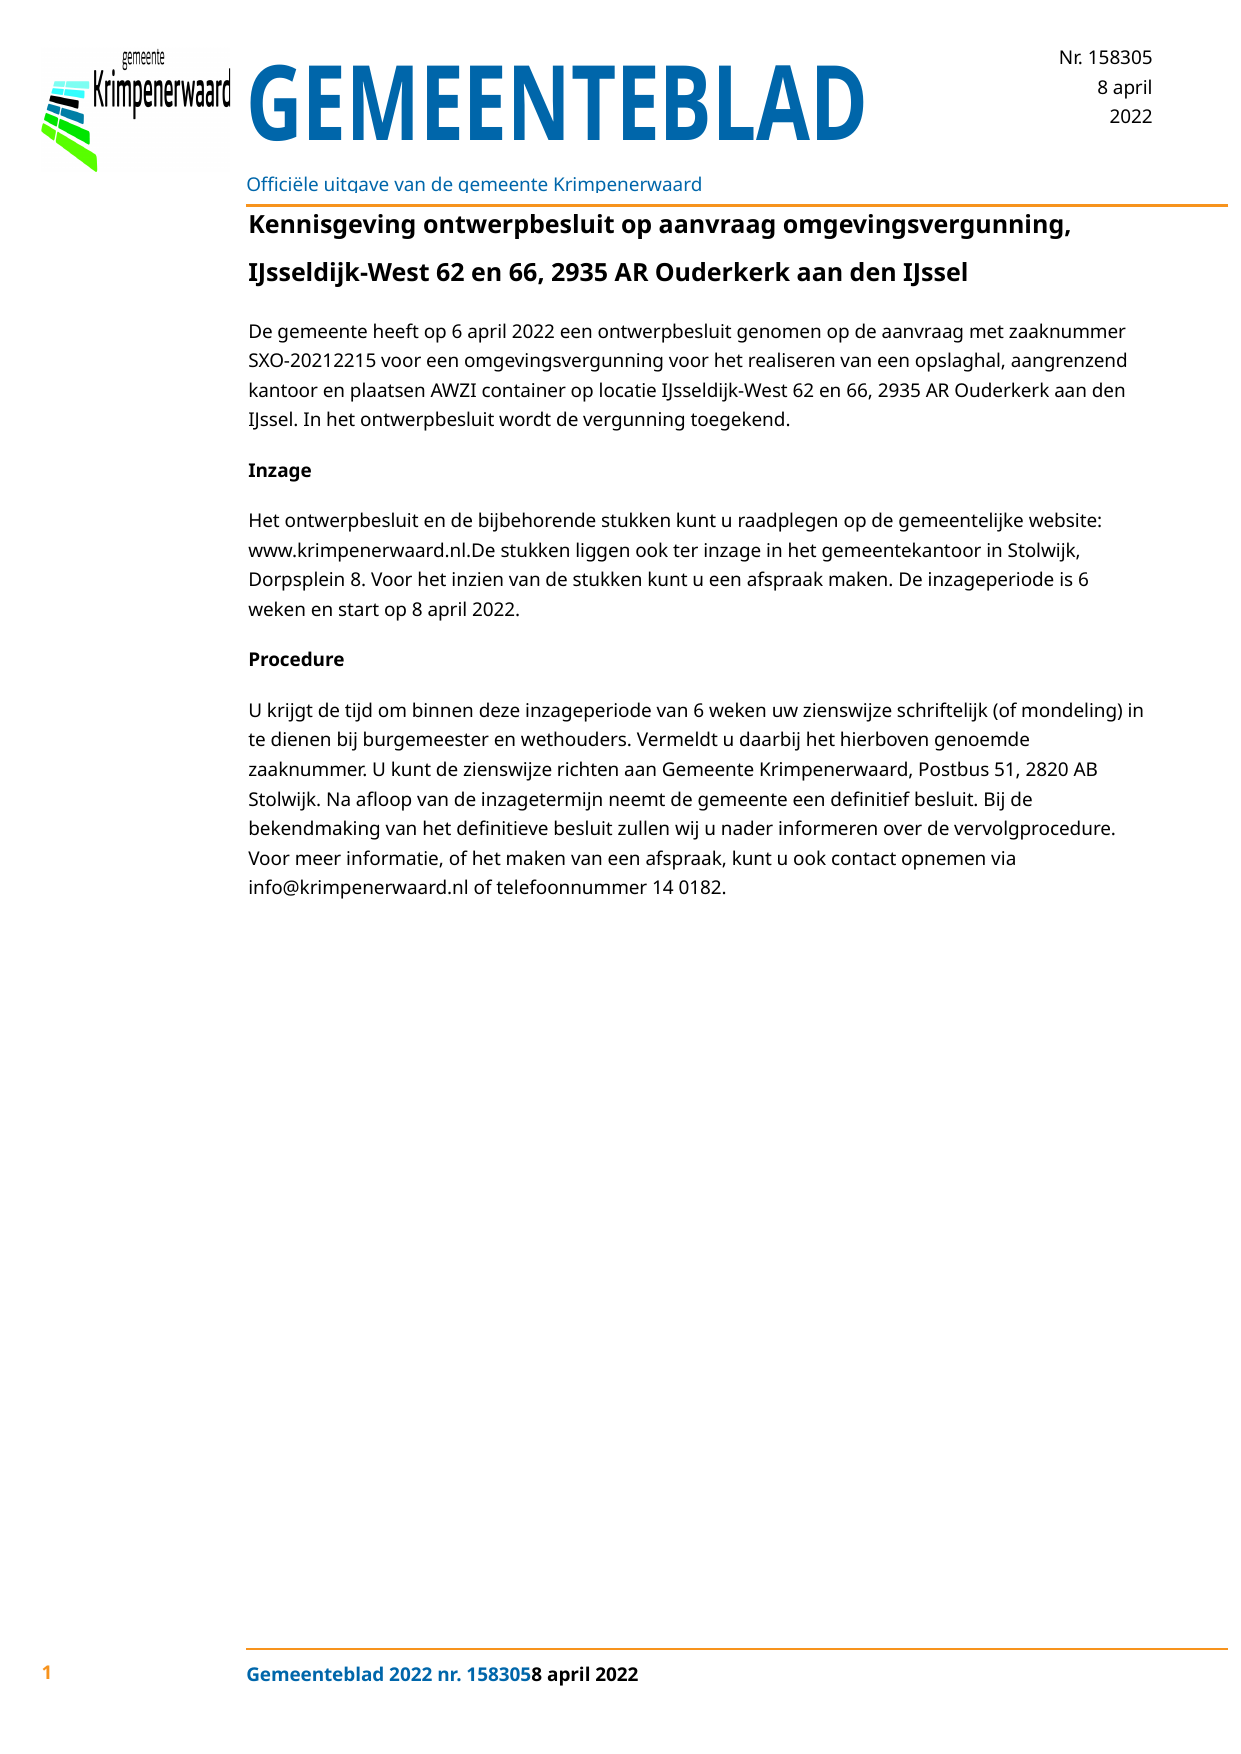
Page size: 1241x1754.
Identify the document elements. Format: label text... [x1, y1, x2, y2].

text Inzage [248, 457, 1152, 483]
text U krijgt de tijd om binnen deze inzageperiode van 6 weken uw zienswijze schriftelijk (of mondeling) in te dienen bij burgemeester en wethouders. Vermeldt u daarbij het hierboven genoemde zaaknummer. U kunt de zienswijze richten aan Gemeente Krimpenerwaard, Postbus 51, 2820 AB Stolwijk. Na afloop van de inzagetermijn neemt de gemeente een definitief besluit. Bij de bekendmaking van het definitieve besluit zullen wij u nader informeren over de vervolgprocedure. Voor meer informatie, of het maken van een afspraak, kunt u ook contact opnemen via info@krimpenerwaard.nl of telefoonnummer 14 0182. [248, 697, 1152, 900]
text De gemeente heeft op 6 april 2022 een ontwerpbesluit genomen op de aanvraag met zaaknummer SXO-20212215 voor een omgevingsvergunning voor het realiseren van een opslaghal, aangrenzend kantoor en plaatsen AWZI container op locatie IJsseldijk-West 62 en 66, 2935 AR Ouderkerk aan den IJssel. In het ontwerpbesluit wordt de vergunning toegekend. [248, 318, 1152, 432]
text Kennisgeving ontwerpbesluit op aanvraag omgevingsvergunning, IJsseldijk-West 62 en 66, 2935 AR Ouderkerk aan den IJssel [248, 207, 1152, 288]
text Procedure [248, 647, 1152, 672]
text Het ontwerpbesluit en de bijbehorende stukken kunt u raadplegen op de gemeentelijke website: www.krimpenerwaard.nl.De stukken liggen ook ter inzage in het gemeentekantoor in Stolwijk, Dorpsplein 8. Voor het inzien van de stukken kunt u een afspraak maken. De inzageperiode is 6 weken en start op 8 april 2022. [248, 507, 1152, 622]
picture [41, 47, 231, 172]
